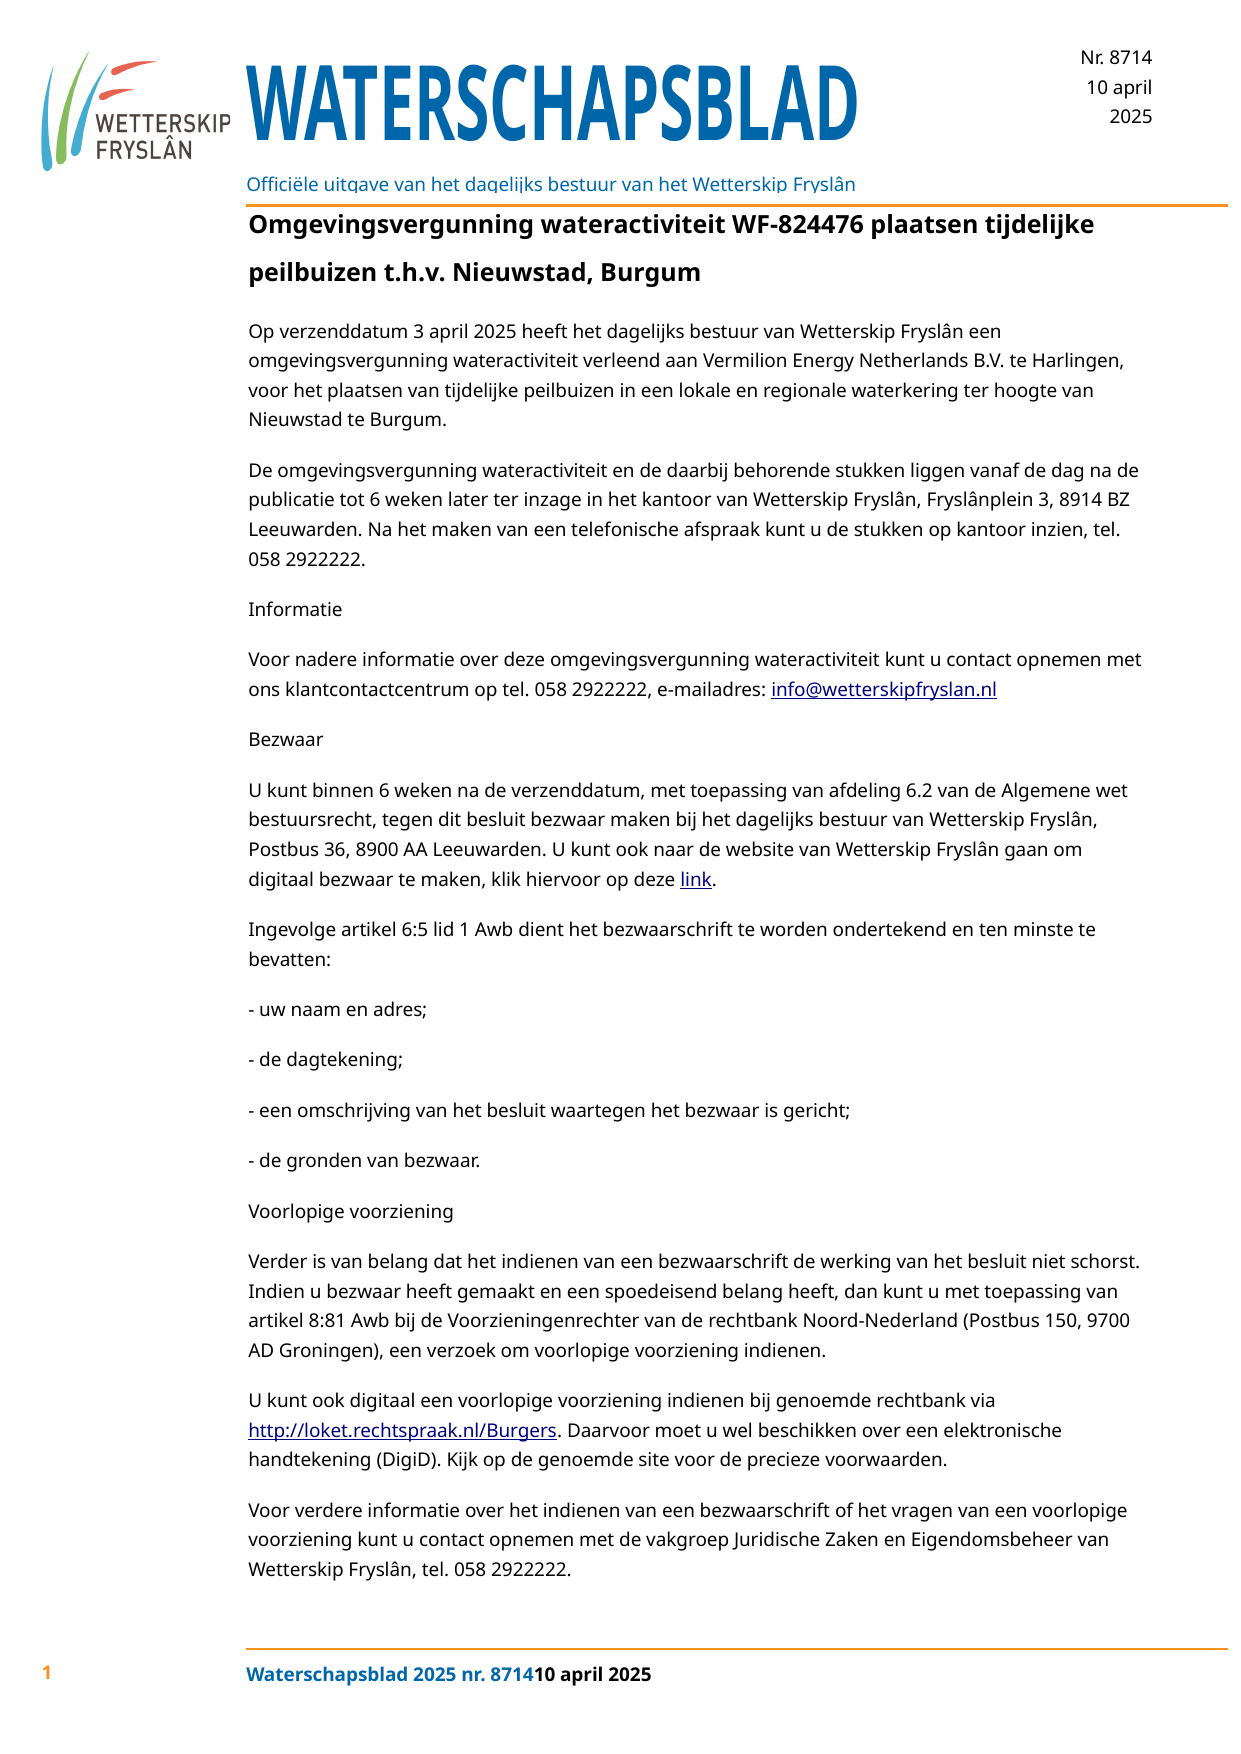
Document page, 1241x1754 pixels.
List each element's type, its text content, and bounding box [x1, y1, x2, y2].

text Omgevingsvergunning wateractiviteit WF-824476 plaatsen tijdelijke peilbuizen t.h.v. Nieuwstad, Burgum [248, 207, 1152, 288]
text U kunt binnen 6 weken na de verzenddatum, met toepassing van afdeling 6.2 van de Algemene wet bestuursrecht, tegen dit besluit bezwaar maken bij het dagelijks bestuur van Wetterskip Fryslân, Postbus 36, 8900 AA Leeuwarden. U kunt ook naar de website van Wetterskip Fryslân gaan om digitaal bezwaar te maken, klik hiervoor op deze link. [248, 777, 1152, 892]
text U kunt ook digitaal een voorlopige voorziening indienen bij genoemde rechtbank via http://loket.rechtspraak.nl/Burgers. Daarvoor moet u wel beschikken over een elektronische handtekening (DigiD). Kijk op de genoemde site voor de precieze voorwaarden. [248, 1387, 1152, 1472]
text Op verzenddatum 3 april 2025 heeft het dagelijks bestuur van Wetterskip Fryslân een omgevingsvergunning wateractiviteit verleend aan Vermilion Energy Netherlands B.V. te Harlingen, voor het plaatsen van tijdelijke peilbuizen in een lokale en regionale waterkering ter hoogte van Nieuwstad te Burgum. [248, 318, 1152, 432]
picture [41, 47, 231, 172]
text Voor nadere informatie over deze omgevingsvergunning wateractiviteit kunt u contact opnemen met ons klantcontactcentrum op tel. 058 2922222, e-mailadres: info@wetterskipfryslan.nl [248, 647, 1152, 702]
text - de gronden van bezwaar. [248, 1147, 1152, 1173]
text - de dagtekening; [248, 1047, 1152, 1072]
text Ingevolge artikel 6:5 lid 1 Awb dient het bezwaarschrift te worden ondertekend en ten minste te bevatten: [248, 916, 1152, 972]
text Voor verdere informatie over het indienen van een bezwaarschrift of het vragen van een voorlopige voorziening kunt u contact opnemen met de vakgroep Juridische Zaken en Eigendomsbeheer van Wetterskip Fryslân, tel. 058 2922222. [248, 1497, 1152, 1582]
text Voorlopige voorziening [248, 1198, 1152, 1224]
text Verder is van belang dat het indienen van een bezwaarschrift de werking van het besluit niet schorst. Indien u bezwaar heeft gemaakt en een spoedeisend belang heeft, dan kunt u met toepassing van artikel 8:81 Awb bij de Voorzieningenrechter van de rechtbank Noord-Nederland (Postbus 150, 9700 AD Groningen), een verzoek om voorlopige voorziening indienen. [248, 1248, 1152, 1363]
text Bezwaar [248, 727, 1152, 752]
text Informatie [248, 596, 1152, 622]
text - een omschrijving van het besluit waartegen het bezwaar is gericht; [248, 1097, 1152, 1123]
text De omgevingsvergunning wateractiviteit en de daarbij behorende stukken liggen vanaf de dag na de publicatie tot 6 weken later ter inzage in het kantoor van Wetterskip Fryslân, Fryslânplein 3, 8914 BZ Leeuwarden. Na het maken van een telefonische afspraak kunt u de stukken op kantoor inzien, tel. 058 2922222. [248, 457, 1152, 572]
text - uw naam en adres; [248, 996, 1152, 1022]
